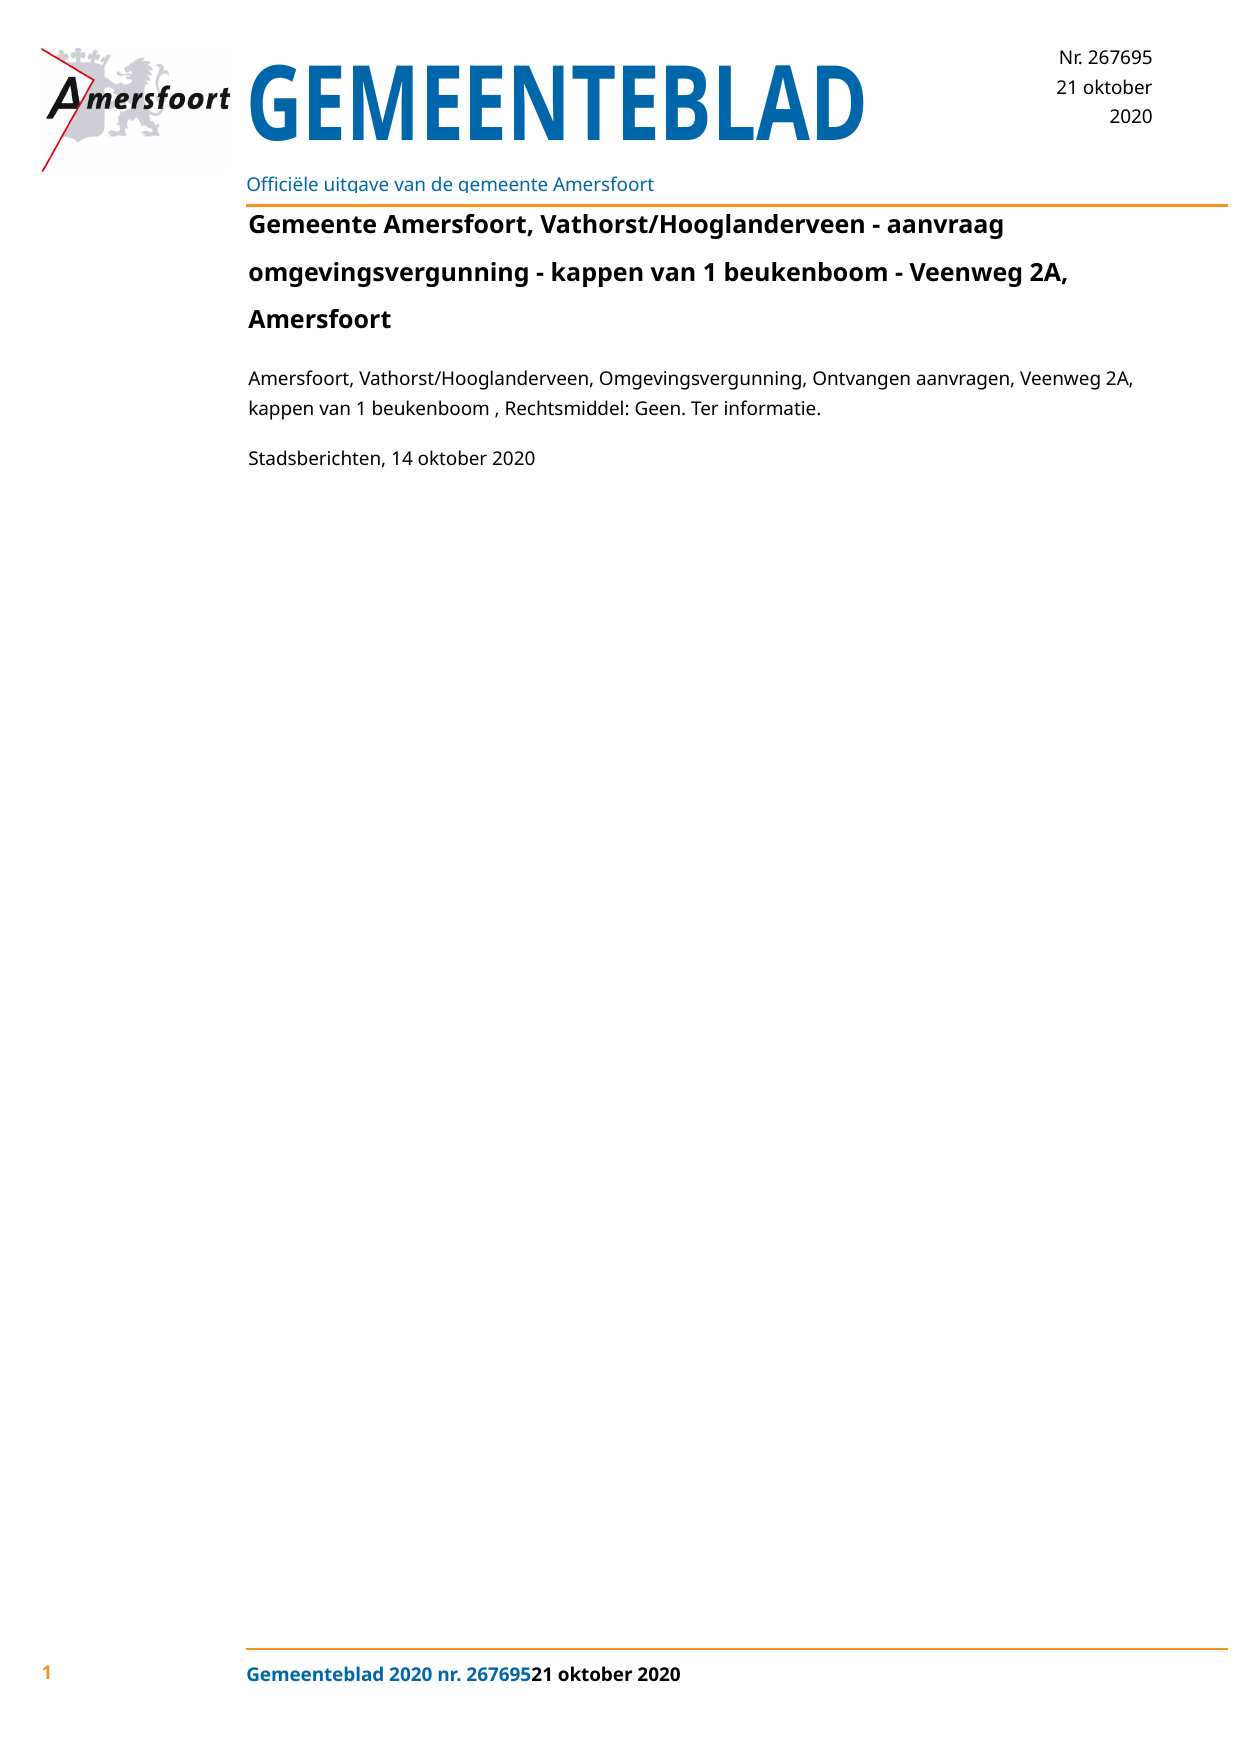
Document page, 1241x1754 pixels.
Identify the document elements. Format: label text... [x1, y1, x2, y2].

text Amersfoort, Vathorst/Hooglanderveen, Omgevingsvergunning, Ontvangen aanvragen, Veenweg 2A, kappen van 1 beukenboom , Rechtsmiddel: Geen. Ter informatie. [248, 366, 1152, 421]
text Stadsberichten, 14 oktober 2020 [248, 446, 1152, 471]
picture [41, 47, 231, 172]
text Gemeente Amersfoort, Vathorst/Hooglanderveen - aanvraag omgevingsvergunning - kappen van 1 beukenboom - Veenweg 2A, Amersfoort [248, 207, 1152, 336]
